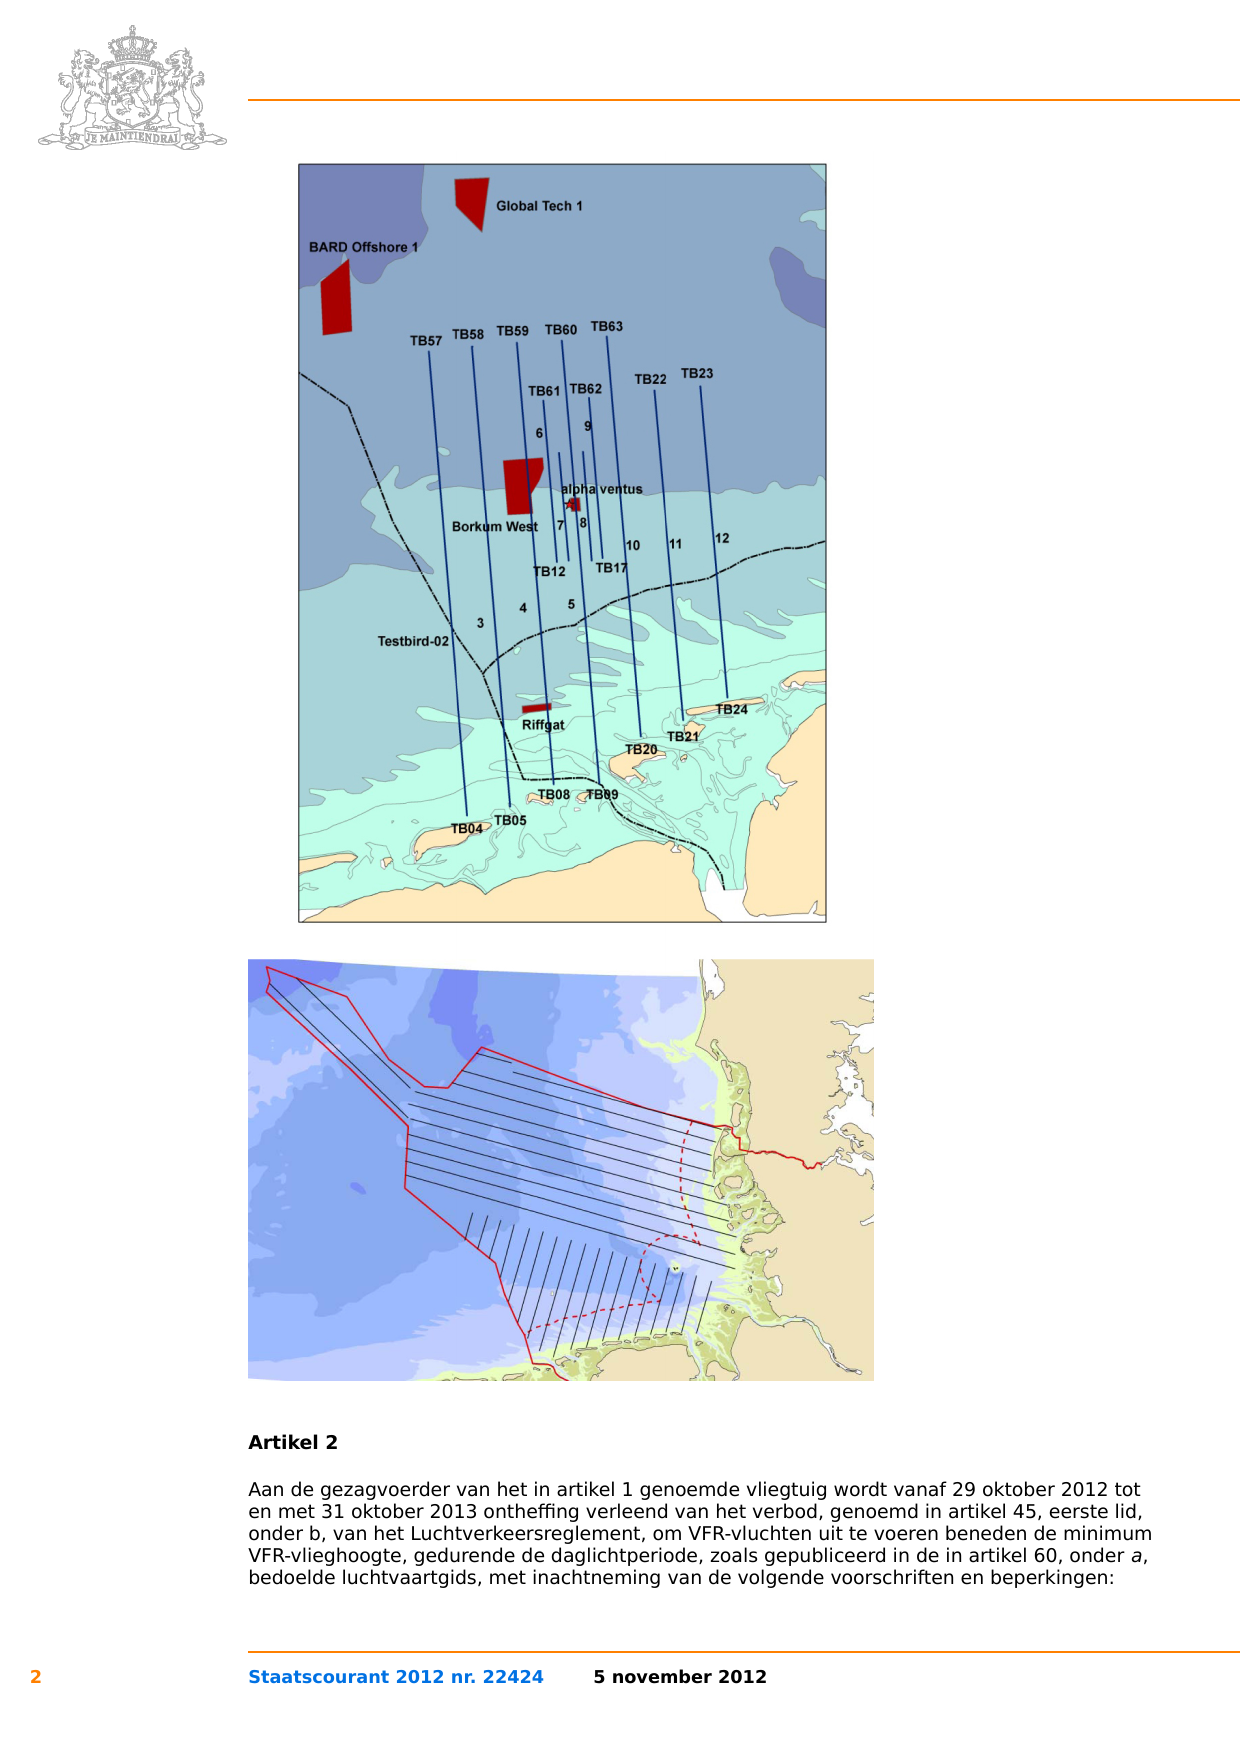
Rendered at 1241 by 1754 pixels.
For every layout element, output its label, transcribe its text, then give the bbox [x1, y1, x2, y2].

picture [248, 151, 874, 1381]
picture [38, 25, 227, 150]
subtitle Artikel 2 [248, 1432, 1163, 1454]
text Aan de gezagvoerder van het in artikel 1 genoemde vliegtuig wordt vanaf 29 oktober 2012 tot en met 31 oktober 2013 ontheffing verleend van het verbod, genoemd in artikel 45, eerste lid, onder b, van het Luchtverkeersreglement, om VFR-vluchten uit te voeren beneden de minimum VFR-vlieghoogte, gedurende de daglichtperiode, zoals gepubliceerd in de in artikel 60, onder a, bedoelde luchtvaartgids, met inachtneming van de volgende voorschriften en beperkingen: [248, 1479, 1163, 1589]
